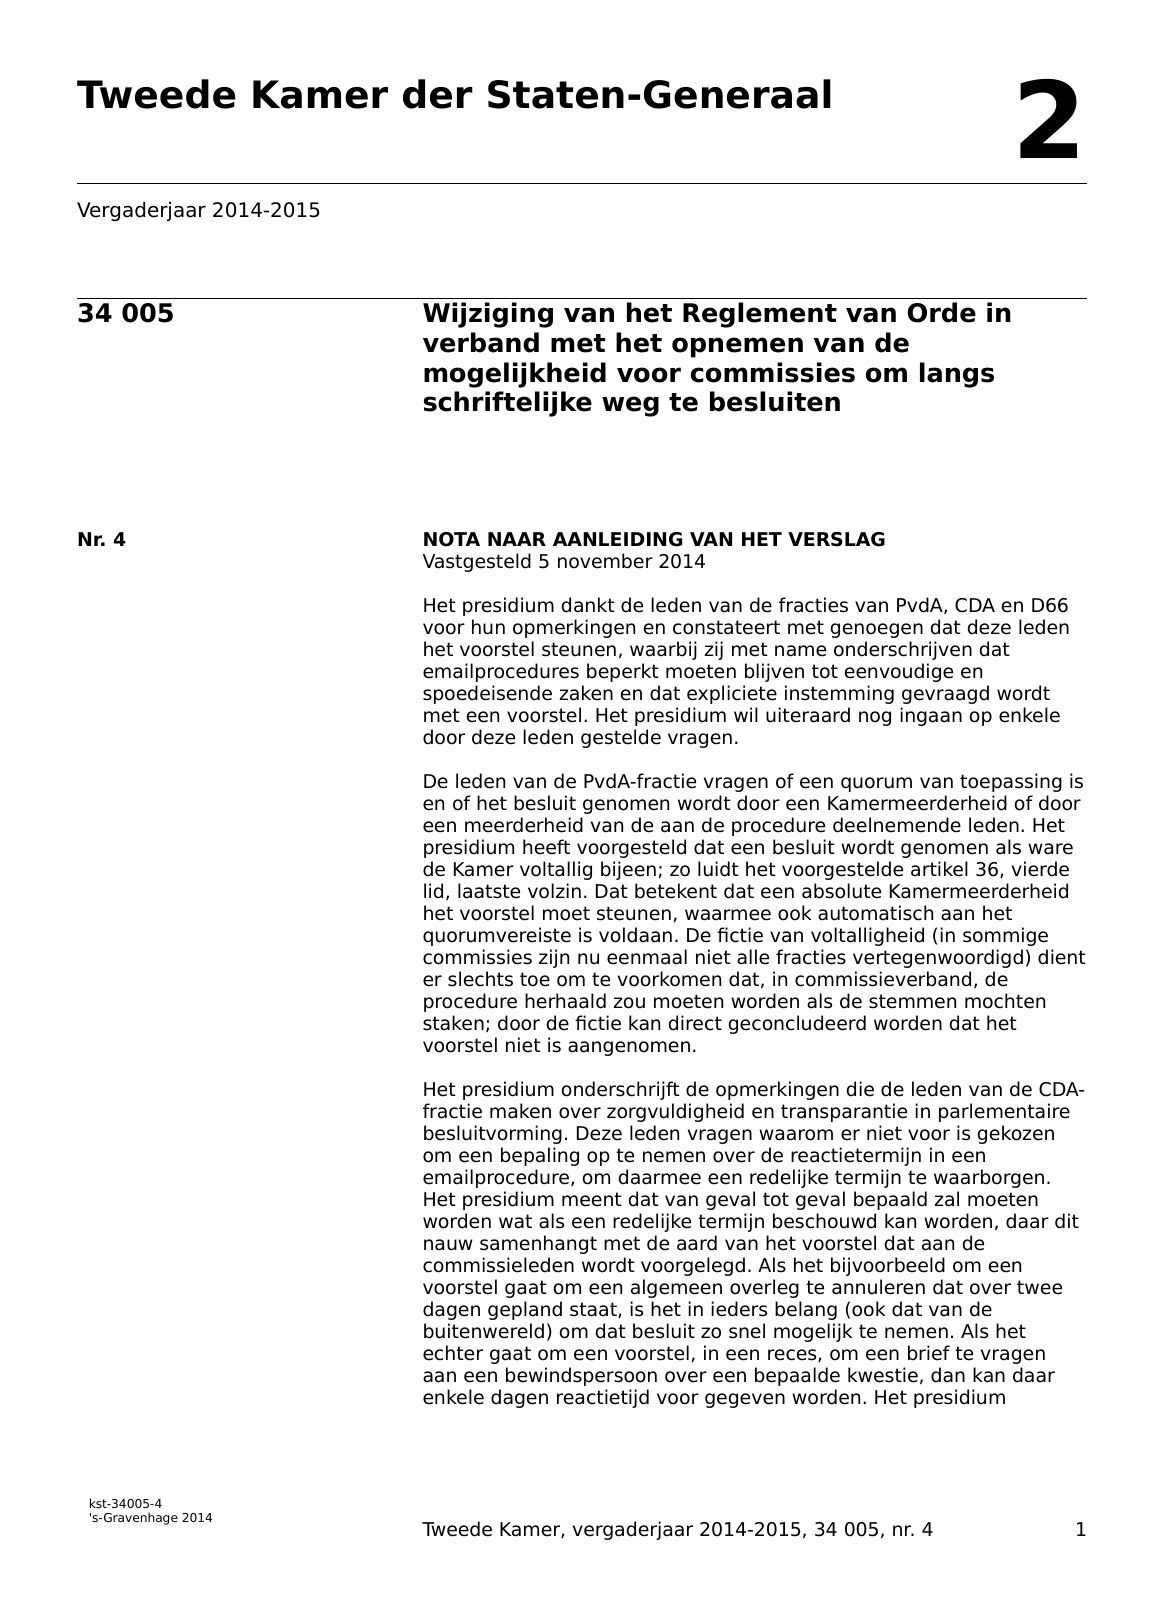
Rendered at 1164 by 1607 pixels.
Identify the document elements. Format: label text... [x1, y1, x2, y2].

table_header 2 [886, 59, 1087, 183]
subtitle Nr. 4 NOTA NAAR AANLEIDING VAN HET VERSLAG [77, 529, 1087, 551]
text De leden van de PvdA-fractie vragen of een quorum van toepassing is en of het besluit genomen wordt door een Kamermeerderheid of door een meerderheid van de aan de procedure deelnemende leden. Het presidium heeft voorgesteld dat een besluit wordt genomen als ware de Kamer voltallig bijeen; zo luidt het voorgestelde artikel 36, vierde lid, laatste volzin. Dat betekent dat een absolute Kamermeerderheid het voorstel moet steunen, waarmee ook automatisch aan het quorumvereiste is voldaan. De fictie van voltalligheid (in sommige commissies zijn nu eenmaal niet alle fracties vertegenwoordigd) dient er slechts toe om te voorkomen dat, in commissieverband, de procedure herhaald zou moeten worden als de stemmen mochten staken; door de fictie kan direct geconcludeerd worden dat het voorstel niet is aangenomen. [422, 771, 1087, 1057]
text Het presidium dankt de leden van de fracties van PvdA, CDA en D66 voor hun opmerkingen en constateert met genoegen dat deze leden het voorstel steunen, waarbij zij met name onderschrijven dat emailprocedures beperkt moeten blijven tot eenvoudige en spoedeisende zaken en dat expliciete instemming gevraagd wordt met een voorstel. Het presidium wil uiteraard nog ingaan op enkele door deze leden gestelde vragen. [422, 595, 1087, 749]
subtitle 34 005 Wijziging van het Reglement van Orde in verband met het opnemen van de mogelijkheid voor commissies om langs schriftelijke weg te besluiten [77, 299, 1087, 418]
text 's-Gravenhage 2014 [88, 1511, 323, 1525]
text Vastgesteld 5 november 2014 [422, 551, 1087, 573]
text Het presidium onderschrijft de opmerkingen die de leden van de CDA-fractie maken over zorgvuldigheid en transparantie in parlementaire besluitvorming. Deze leden vragen waarom er niet voor is gekozen om een bepaling op te nemen over de reactietermijn in een emailprocedure, om daarmee een redelijke termijn te waarborgen. Het presidium meent dat van geval tot geval bepaald zal moeten worden wat als een redelijke termijn beschouwd kan worden, daar dit nauw samenhangt met de aard van het voorstel dat aan de commissieleden wordt voorgelegd. Als het bijvoorbeeld om een voorstel gaat om een algemeen overleg te annuleren dat over twee dagen gepland staat, is het in ieders belang (ook dat van de buitenwereld) om dat besluit zo snel mogelijk te nemen. Als het echter gaat om een voorstel, in een reces, om een brief te vragen aan een bewindspersoon over een bepaalde kwestie, dan kan daar enkele dagen reactietijd voor gegeven worden. Het presidium [422, 1079, 1087, 1408]
text kst-34005-4 [88, 1497, 323, 1511]
table_cell Vergaderjaar 2014-2015 [77, 184, 1087, 298]
table_header Tweede Kamer der Staten-Generaal [77, 59, 886, 183]
